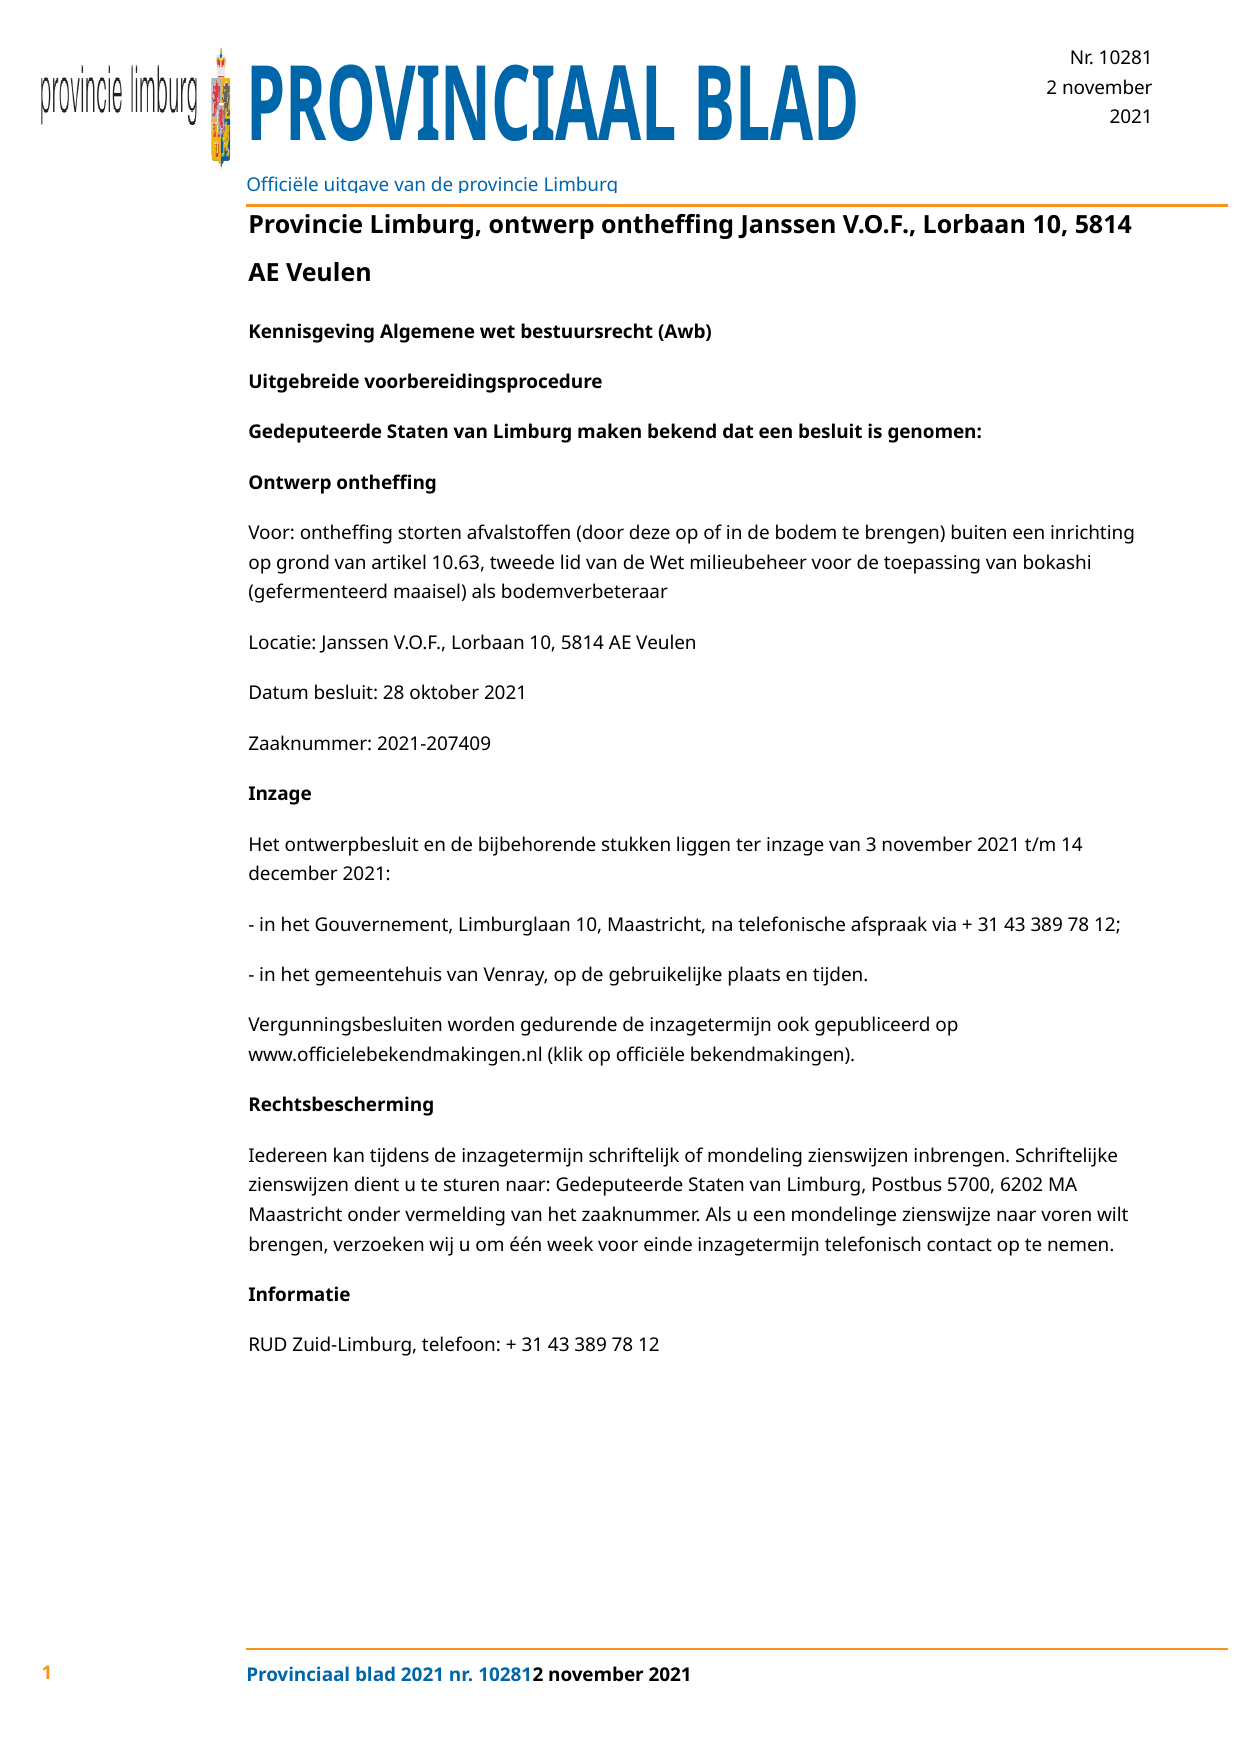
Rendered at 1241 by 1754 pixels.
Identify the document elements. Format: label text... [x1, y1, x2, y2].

text Iedereen kan tijdens de inzagetermijn schriftelijk of mondeling zienswijzen inbrengen. Schriftelijke zienswijzen dient u te sturen naar: Gedeputeerde Staten van Limburg, Postbus 5700, 6202 MA Maastricht onder vermelding van het zaaknummer. Als u een mondelinge zienswijze naar voren wilt brengen, verzoeken wij u om één week voor einde inzagetermijn telefonisch contact op te nemen. [248, 1142, 1152, 1257]
text Voor: ontheffing storten afvalstoffen (door deze op of in de bodem te brengen) buiten een inrichting op grond van artikel 10.63, tweede lid van de Wet milieubeheer voor de toepassing van bokashi (gefermenteerd maaisel) als bodemverbeteraar [248, 519, 1152, 604]
text Inzage [248, 780, 1152, 806]
text Informatie [248, 1281, 1152, 1307]
text - in het Gouvernement, Limburglaan 10, Maastricht, na telefonische afspraak via + 31 43 389 78 12; [248, 911, 1152, 937]
text Ontwerp ontheffing [248, 469, 1152, 495]
text Provincie Limburg, ontwerp ontheffing Janssen V.O.F., Lorbaan 10, 5814 AE Veulen [248, 207, 1152, 288]
text Vergunningsbesluiten worden gedurende de inzagetermijn ook gepubliceerd op www.officielebekendmakingen.nl (klik op officiële bekendmakingen). [248, 1012, 1152, 1067]
text Locatie: Janssen V.O.F., Lorbaan 10, 5814 AE Veulen [248, 629, 1152, 655]
text Rechtsbescherming [248, 1092, 1152, 1117]
text - in het gemeentehuis van Venray, op de gebruikelijke plaats en tijden. [248, 961, 1152, 987]
text Uitgebreide voorbereidingsprocedure [248, 368, 1152, 394]
text Het ontwerpbesluit en de bijbehorende stukken liggen ter inzage van 3 november 2021 t/m 14 december 2021: [248, 831, 1152, 886]
text Kennisgeving Algemene wet bestuursrecht (Awb) [248, 318, 1152, 344]
text Zaaknummer: 2021-207409 [248, 730, 1152, 756]
text Datum besluit: 28 oktober 2021 [248, 679, 1152, 705]
text Gedeputeerde Staten van Limburg maken bekend dat een besluit is genomen: [248, 419, 1152, 444]
picture [41, 47, 231, 172]
text RUD Zuid-Limburg, telefoon: + 31 43 389 78 12 [248, 1332, 1152, 1357]
